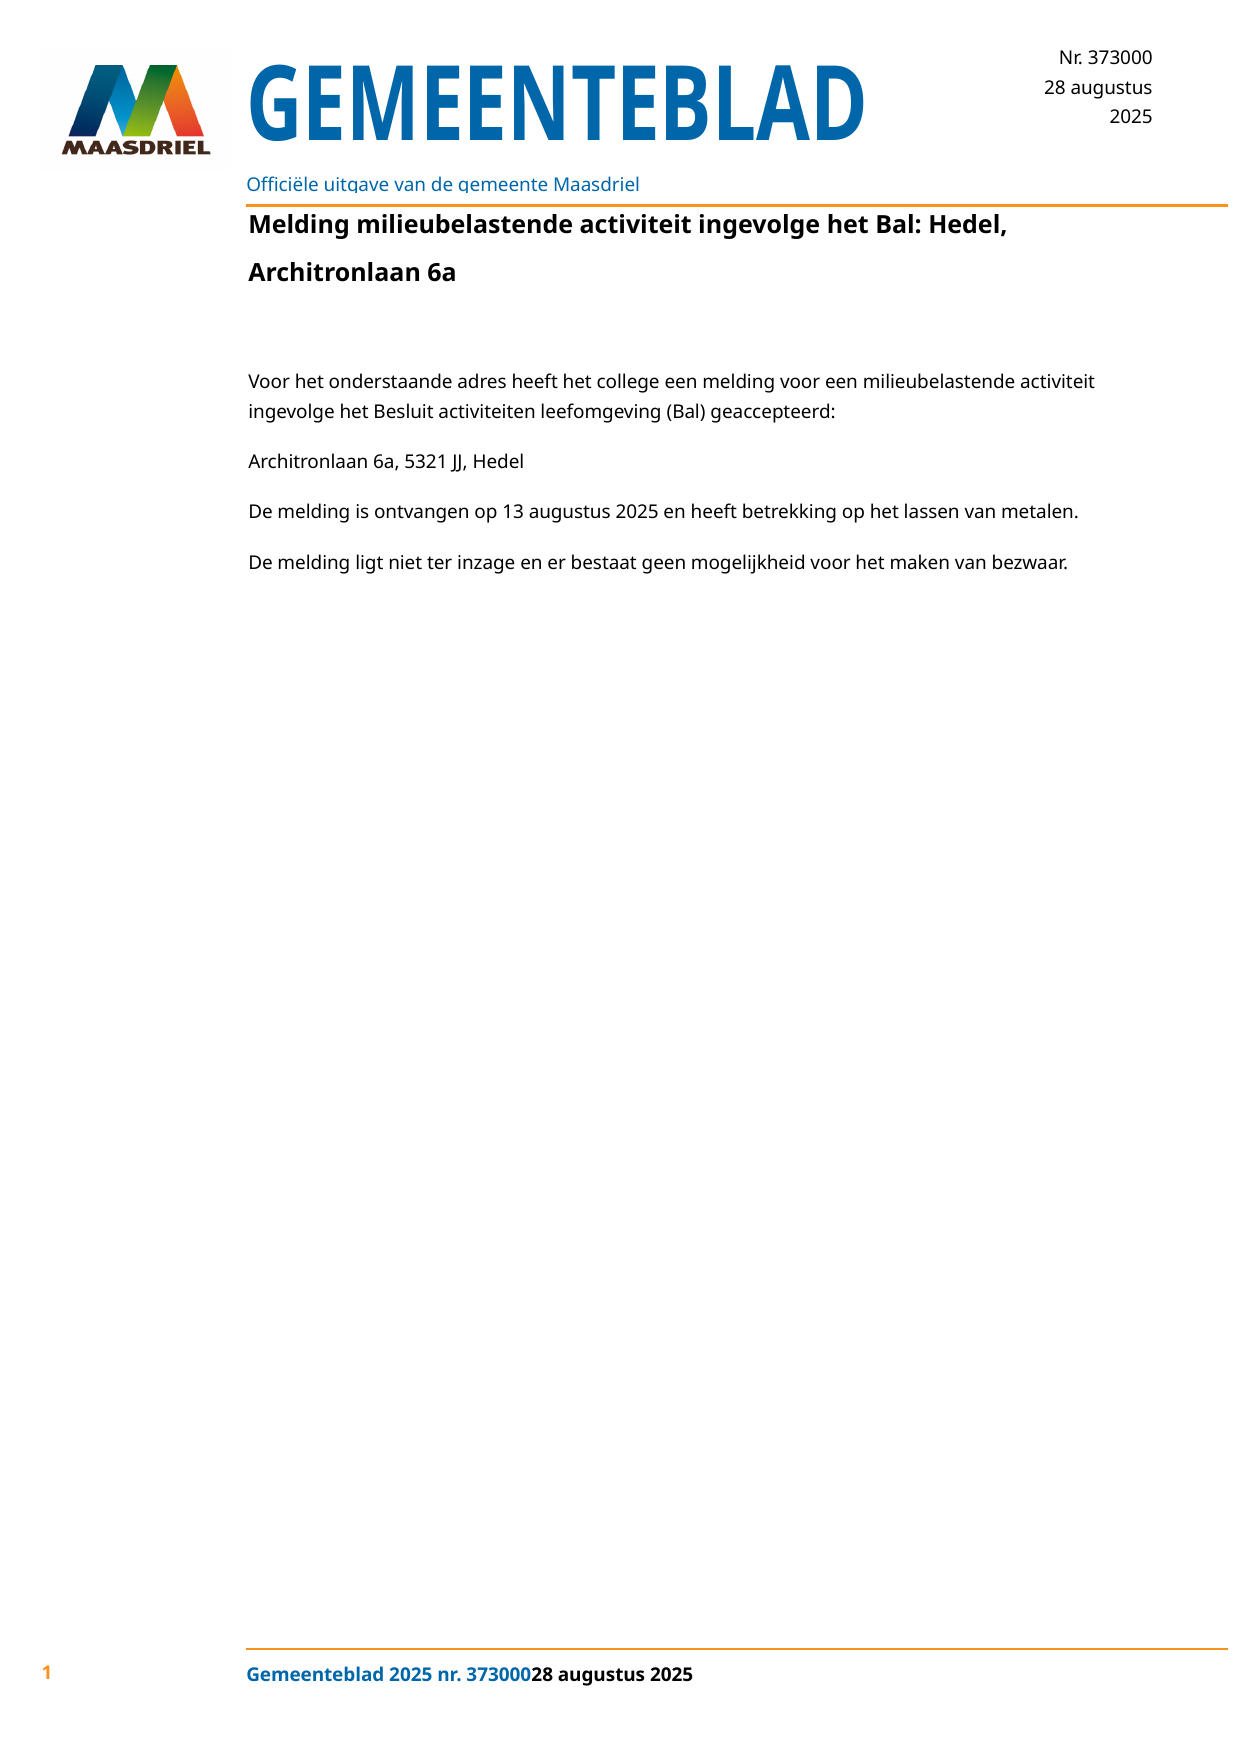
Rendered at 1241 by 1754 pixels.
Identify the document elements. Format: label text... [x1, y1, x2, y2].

picture [41, 47, 231, 172]
text De melding ligt niet ter inzage en er bestaat geen mogelijkheid voor het maken van bezwaar. [248, 549, 1152, 575]
text Architronlaan 6a, 5321 JJ, Hedel [248, 448, 1152, 474]
text De melding is ontvangen op 13 augustus 2025 en heeft betrekking op het lassen van metalen. [248, 499, 1152, 524]
text Voor het onderstaande adres heeft het college een melding voor een milieubelastende activiteit ingevolge het Besluit activiteiten leefomgeving (Bal) geaccepteerd: [248, 368, 1152, 424]
text Melding milieubelastende activiteit ingevolge het Bal: Hedel, Architronlaan 6a [248, 207, 1152, 288]
